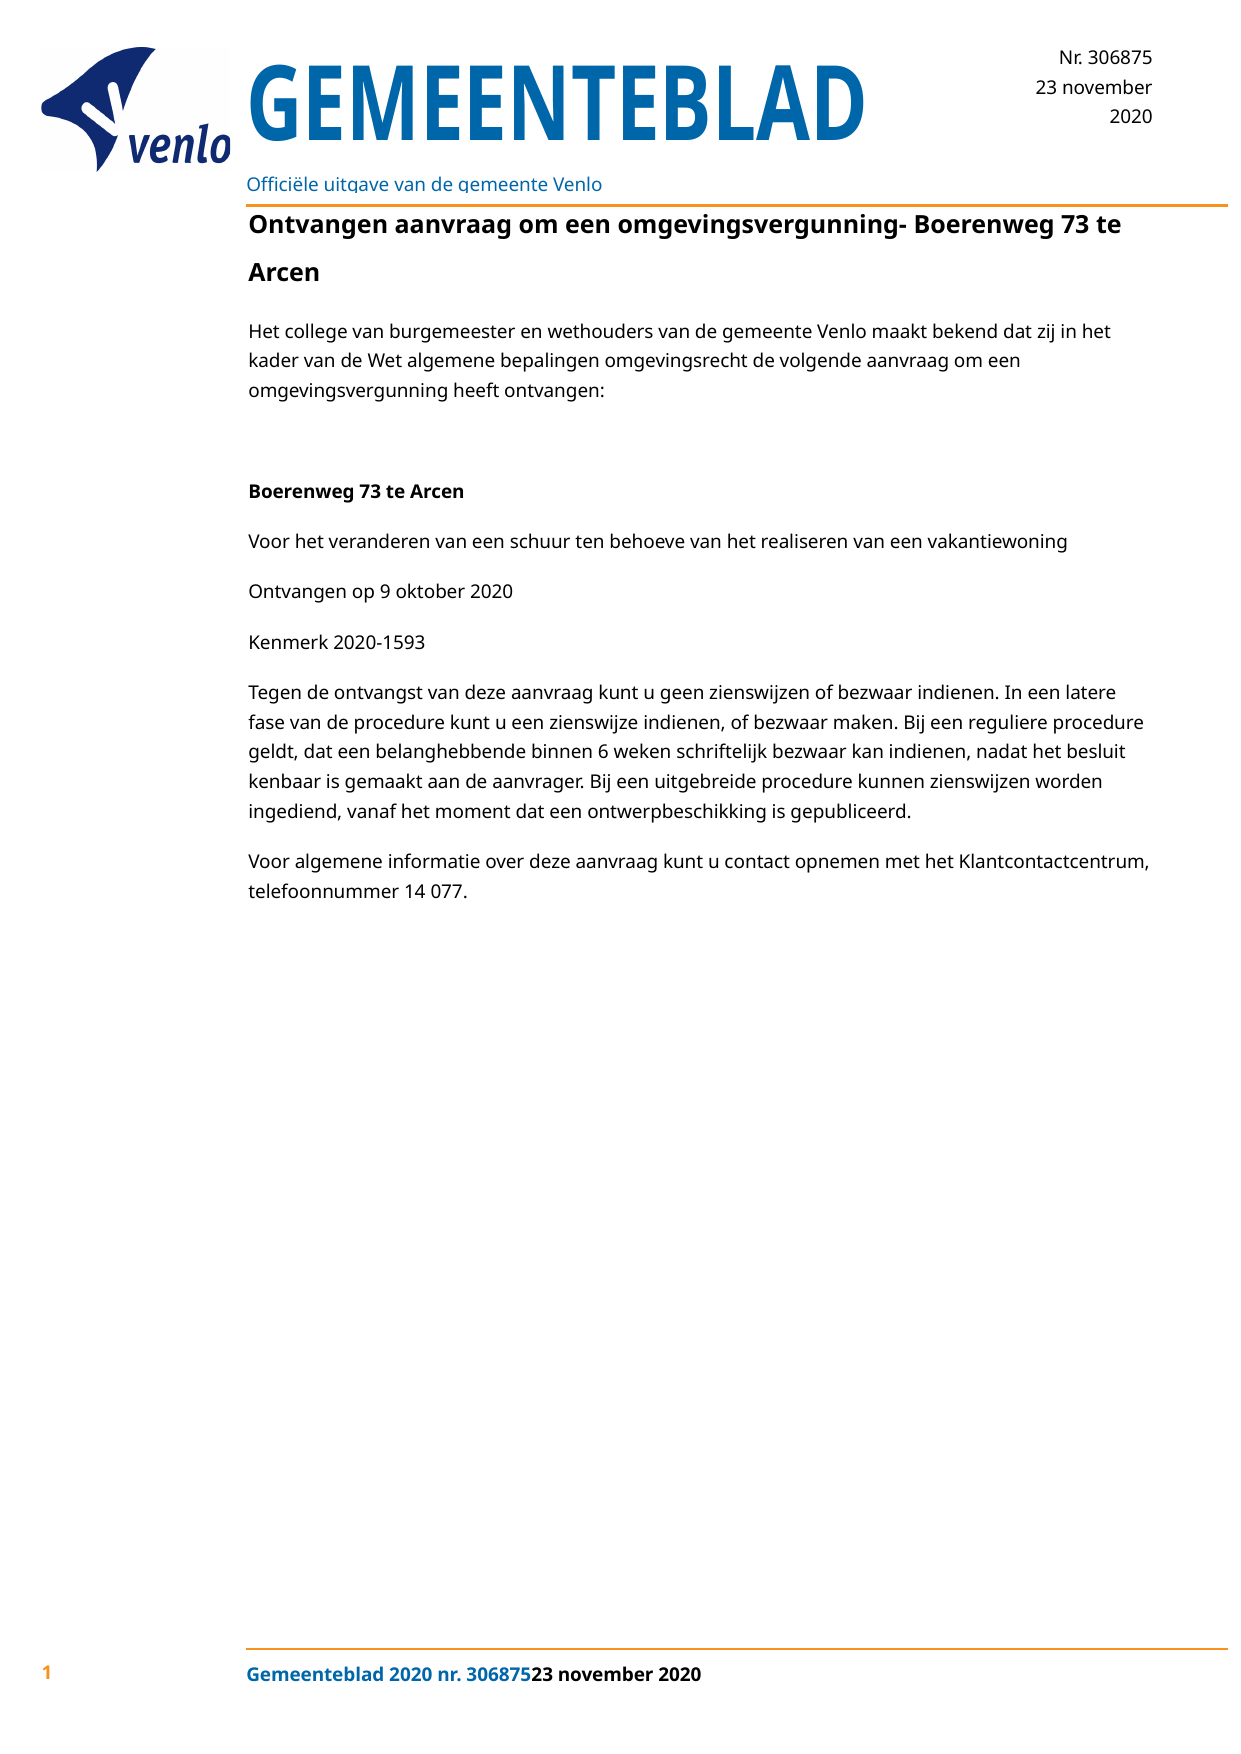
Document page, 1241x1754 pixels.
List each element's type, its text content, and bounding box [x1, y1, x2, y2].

text Voor het veranderen van een schuur ten behoeve van het realiseren van een vakantiewoning [248, 528, 1152, 554]
text Tegen de ontvangst van deze aanvraag kunt u geen zienswijzen of bezwaar indienen. In een latere fase van de procedure kunt u een zienswijze indienen, of bezwaar maken. Bij een reguliere procedure geldt, dat een belanghebbende binnen 6 weken schriftelijk bezwaar kan indienen, nadat het besluit kenbaar is gemaakt aan de aanvrager. Bij een uitgebreide procedure kunnen zienswijzen worden ingediend, vanaf het moment dat een ontwerpbeschikking is gepubliceerd. [248, 679, 1152, 824]
text Kenmerk 2020-1593 [248, 629, 1152, 655]
text Het college van burgemeester en wethouders van de gemeente Venlo maakt bekend dat zij in het kader van de Wet algemene bepalingen omgevingsrecht de volgende aanvraag om een omgevingsvergunning heeft ontvangen: [248, 318, 1152, 403]
picture [41, 47, 231, 172]
text Boerenweg 73 te Arcen [248, 478, 1152, 504]
text Ontvangen aanvraag om een omgevingsvergunning- Boerenweg 73 te Arcen [248, 207, 1152, 288]
text Voor algemene informatie over deze aanvraag kunt u contact opnemen met het Klantcontactcentrum, telefoonnummer 14 077. [248, 848, 1152, 904]
text Ontvangen op 9 oktober 2020 [248, 579, 1152, 604]
